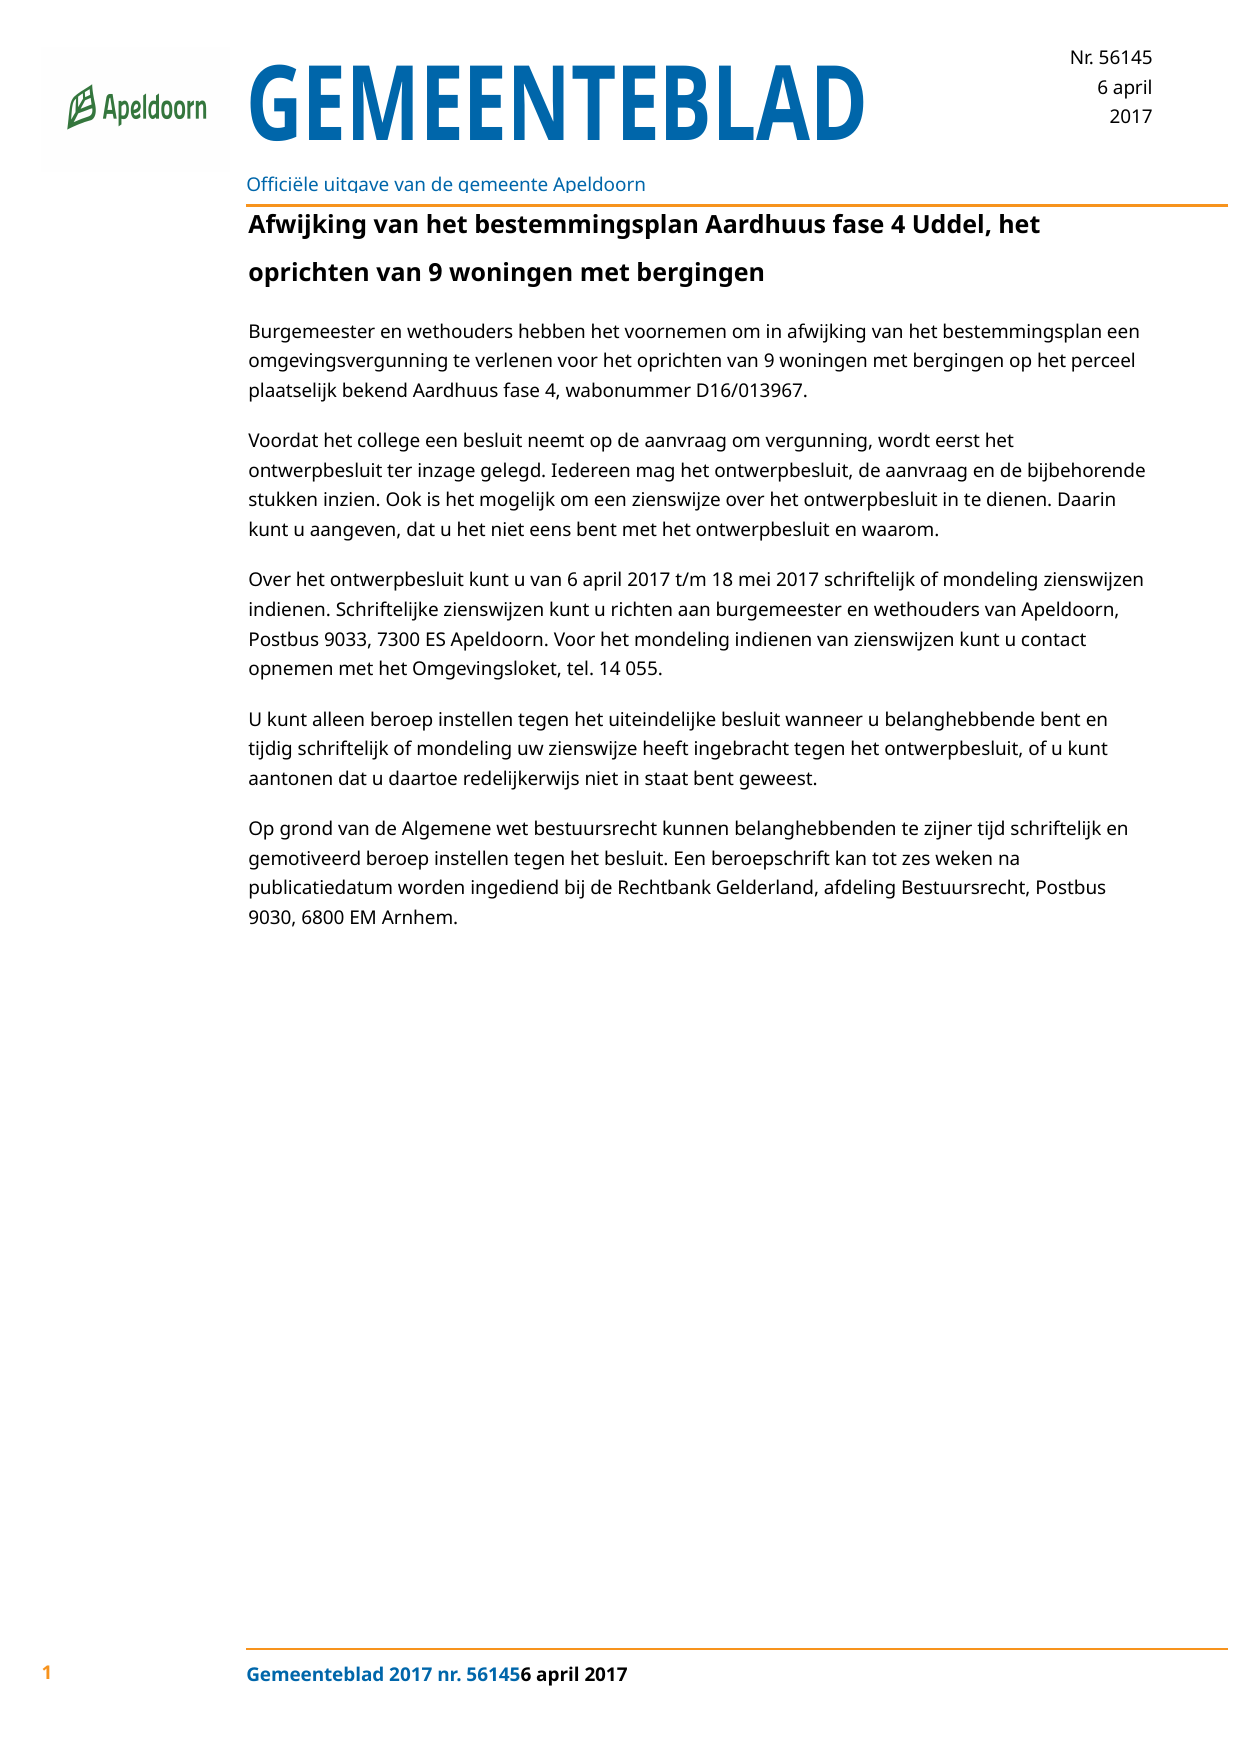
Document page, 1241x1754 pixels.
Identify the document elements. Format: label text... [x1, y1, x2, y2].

text Over het ontwerpbesluit kunt u van 6 april 2017 t/m 18 mei 2017 schriftelijk of mondeling zienswijzen indienen. Schriftelijke zienswijzen kunt u richten aan burgemeester en wethouders van Apeldoorn, Postbus 9033, 7300 ES Apeldoorn. Voor het mondeling indienen van zienswijzen kunt u contact opnemen met het Omgevingsloket, tel. 14 055. [248, 567, 1152, 681]
text U kunt alleen beroep instellen tegen het uiteindelijke besluit wanneer u belanghebbende bent en tijdig schriftelijk of mondeling uw zienswijze heeft ingebracht tegen het ontwerpbesluit, of u kunt aantonen dat u daartoe redelijkerwijs niet in staat bent geweest. [248, 706, 1152, 791]
text Op grond van de Algemene wet bestuursrecht kunnen belanghebbenden te zijner tijd schriftelijk en gemotiveerd beroep instellen tegen het besluit. Een beroepschrift kan tot zes weken na publicatiedatum worden ingediend bij de Rechtbank Gelderland, afdeling Bestuursrecht, Postbus 9030, 6800 EM Arnhem. [248, 815, 1152, 930]
text Voordat het college een besluit neemt op de aanvraag om vergunning, wordt eerst het ontwerpbesluit ter inzage gelegd. Iedereen mag het ontwerpbesluit, de aanvraag en de bijbehorende stukken inzien. Ook is het mogelijk om een zienswijze over het ontwerpbesluit in te dienen. Daarin kunt u aangeven, dat u het niet eens bent met het ontwerpbesluit en waarom. [248, 427, 1152, 542]
picture [41, 47, 231, 172]
text Afwijking van het bestemmingsplan Aardhuus fase 4 Uddel, het oprichten van 9 woningen met bergingen [248, 207, 1152, 288]
text Burgemeester en wethouders hebben het voornemen om in afwijking van het bestemmingsplan een omgevingsvergunning te verlenen voor het oprichten van 9 woningen met bergingen op het perceel plaatselijk bekend Aardhuus fase 4, wabonummer D16/013967. [248, 318, 1152, 403]
